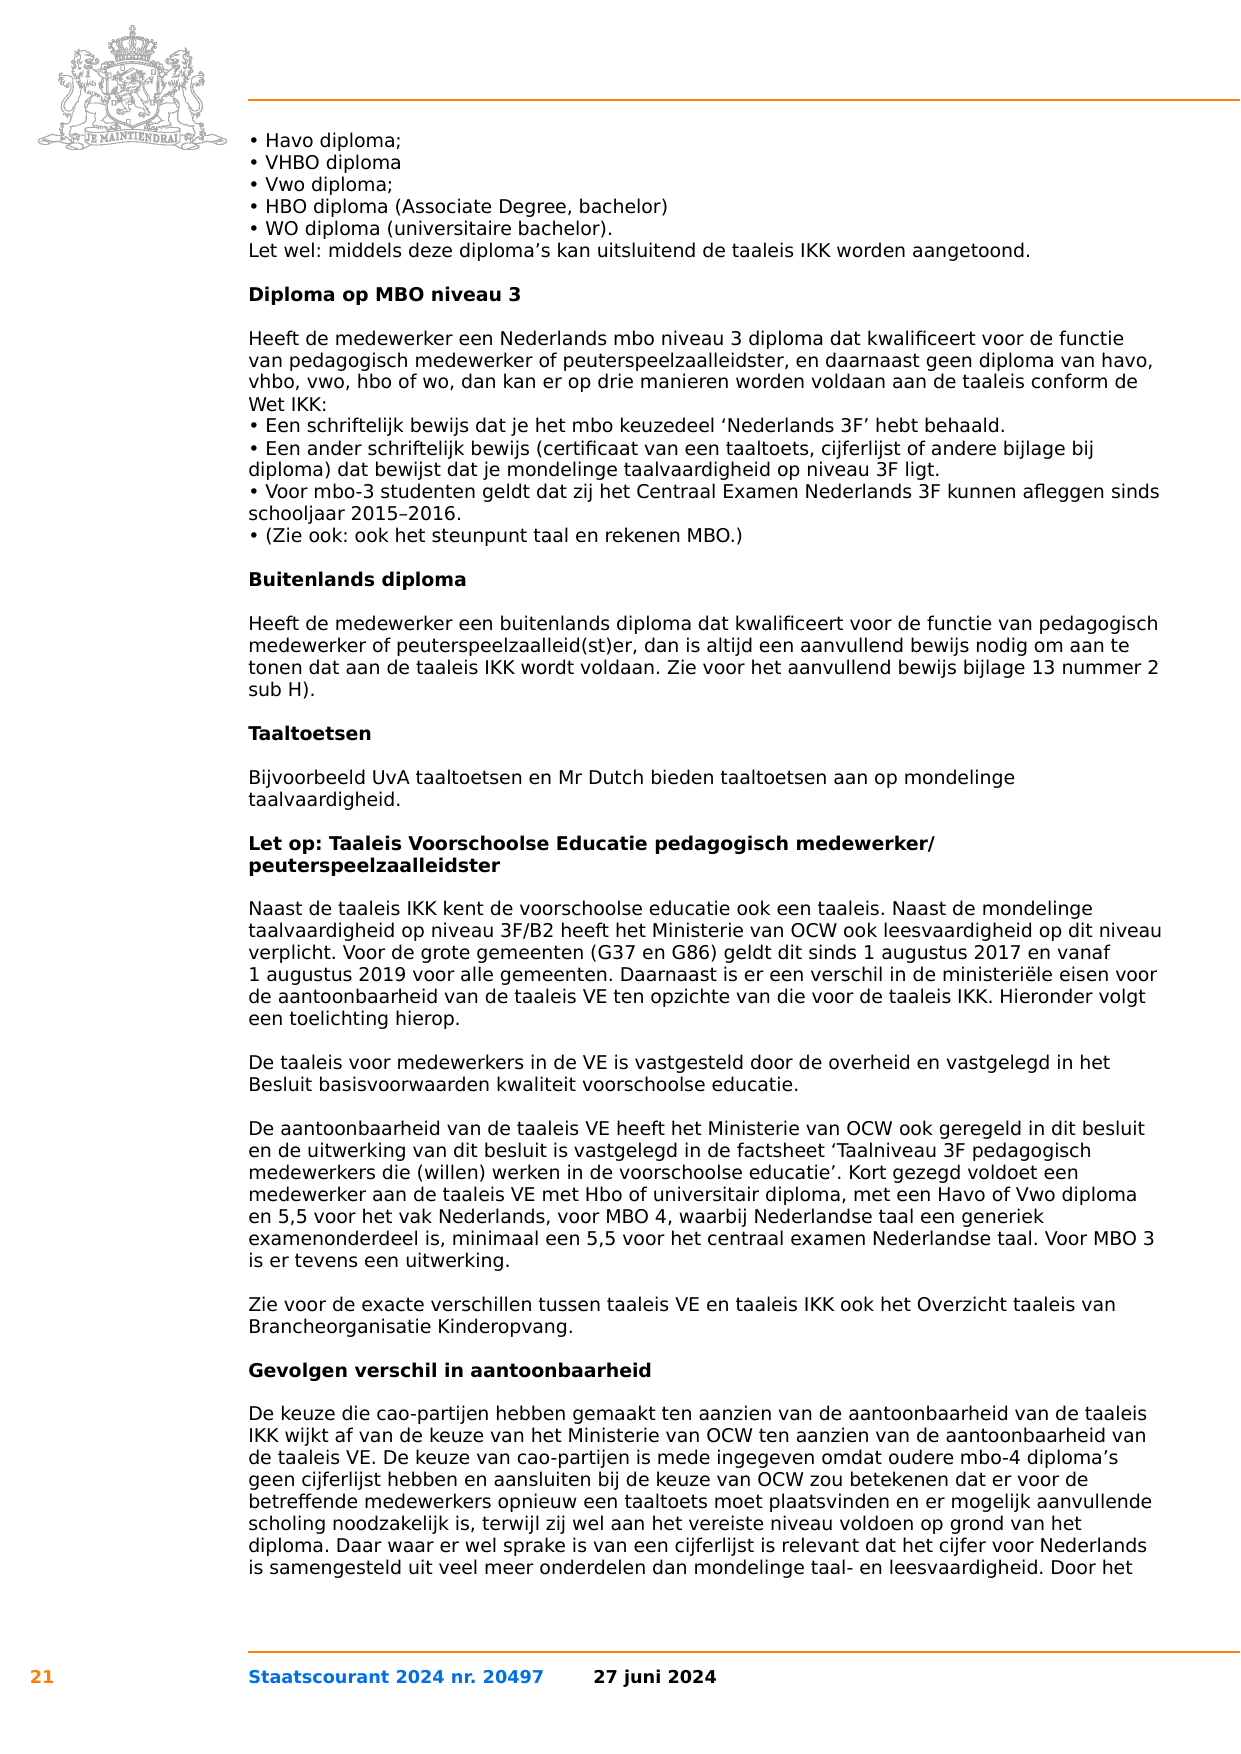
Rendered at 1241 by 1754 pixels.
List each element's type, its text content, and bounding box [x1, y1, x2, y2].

text De keuze die cao-partijen hebben gemaakt ten aanzien van de aantoonbaarheid van de taaleis IKK wijkt af van de keuze van het Ministerie van OCW ten aanzien van de aantoonbaarheid van de taaleis VE. De keuze van cao-partijen is mede ingegeven omdat oudere mbo-4 diploma’s geen cijferlijst hebben en aansluiten bij de keuze van OCW zou betekenen dat er voor de betreffende medewerkers opnieuw een taaltoets moet plaatsvinden en er mogelijk aanvullende scholing noodzakelijk is, terwijl zij wel aan het vereiste niveau voldoen op grond van het diploma. Daar waar er wel sprake is van een cijferlijst is relevant dat het cijfer voor Nederlands is samengesteld uit veel meer onderdelen dan mondelinge taal- en leesvaardigheid. Door het [248, 1403, 1163, 1579]
text • HBO diploma (Associate Degree, bachelor) [248, 196, 1163, 218]
text De aantoonbaarheid van de taaleis VE heeft het Ministerie van OCW ook geregeld in dit besluit en de uitwerking van dit besluit is vastgelegd in de factsheet ‘Taalniveau 3F pedagogisch medewerkers die (willen) werken in de voorschoolse educatie’. Kort gezegd voldoet een medewerker aan de taaleis VE met Hbo of universitair diploma, met een Havo of Vwo diploma en 5,5 voor het vak Nederlands, voor MBO 4, waarbij Nederlandse taal een generiek examenonderdeel is, minimaal een 5,5 voor het centraal examen Nederlandse taal. Voor MBO 3 is er tevens een uitwerking. [248, 1118, 1163, 1272]
text • Een schriftelijk bewijs dat je het mbo keuzedeel ‘Nederlands 3F’ hebt behaald. [248, 415, 1163, 437]
picture [38, 25, 227, 150]
text Zie voor de exacte verschillen tussen taaleis VE en taaleis IKK ook het Overzicht taaleis van Brancheorganisatie Kinderopvang. [248, 1294, 1163, 1338]
subtitle Taaltoetsen [248, 723, 1163, 745]
text • Havo diploma; [248, 130, 1163, 152]
text • Een ander schriftelijk bewijs (certificaat van een taaltoets, cijferlijst of andere bijlage bij diploma) dat bewijst dat je mondelinge taalvaardigheid op niveau 3F ligt. [248, 437, 1163, 481]
text • Voor mbo-3 studenten geldt dat zij het Centraal Examen Nederlands 3F kunnen afleggen sinds schooljaar 2015–2016. [248, 481, 1163, 525]
subtitle Buitenlands diploma [248, 569, 1163, 591]
subtitle Diploma op MBO niveau 3 [248, 284, 1163, 306]
text Let wel: middels deze diploma’s kan uitsluitend de taaleis IKK worden aangetoond. [248, 240, 1163, 262]
text Heeft de medewerker een Nederlands mbo niveau 3 diploma dat kwalificeert voor de functie van pedagogisch medewerker of peuterspeelzaalleidster, en daarnaast geen diploma van havo, vhbo, vwo, hbo of wo, dan kan er op drie manieren worden voldaan aan de taaleis conform de Wet IKK: [248, 327, 1163, 415]
text • (Zie ook: ook het steunpunt taal en rekenen MBO.) [248, 525, 1163, 547]
text De taaleis voor medewerkers in de VE is vastgesteld door de overheid en vastgelegd in het Besluit basisvoorwaarden kwaliteit voorschoolse educatie. [248, 1052, 1163, 1096]
text • Vwo diploma; [248, 174, 1163, 196]
text Naast de taaleis IKK kent de voorschoolse educatie ook een taaleis. Naast de mondelinge taalvaardigheid op niveau 3F/B2 heeft het Ministerie van OCW ook leesvaardigheid op dit niveau verplicht. Voor de grote gemeenten (G37 en G86) geldt dit sinds 1 augustus 2017 en vanaf 1 augustus 2019 voor alle gemeenten. Daarnaast is er een verschil in de ministeriële eisen voor de aantoonbaarheid van de taaleis VE ten opzichte van die voor de taaleis IKK. Hieronder volgt een toelichting hierop. [248, 898, 1163, 1030]
text Heeft de medewerker een buitenlands diploma dat kwalificeert voor de functie van pedagogisch medewerker of peuterspeelzaalleid(st)er, dan is altijd een aanvullend bewijs nodig om aan te tonen dat aan de taaleis IKK wordt voldaan. Zie voor het aanvullend bewijs bijlage 13 nummer 2 sub H). [248, 613, 1163, 701]
text • WO diploma (universitaire bachelor). [248, 218, 1163, 240]
text Bijvoorbeeld UvA taaltoetsen en Mr Dutch bieden taaltoetsen aan op mondelinge taalvaardigheid. [248, 767, 1163, 811]
text • VHBO diploma [248, 152, 1163, 174]
subtitle Gevolgen verschil in aantoonbaarheid [248, 1359, 1163, 1381]
subtitle Let op: Taaleis Voorschoolse Educatie pedagogisch medewerker/ peuterspeelzaalleidster [248, 832, 1163, 876]
